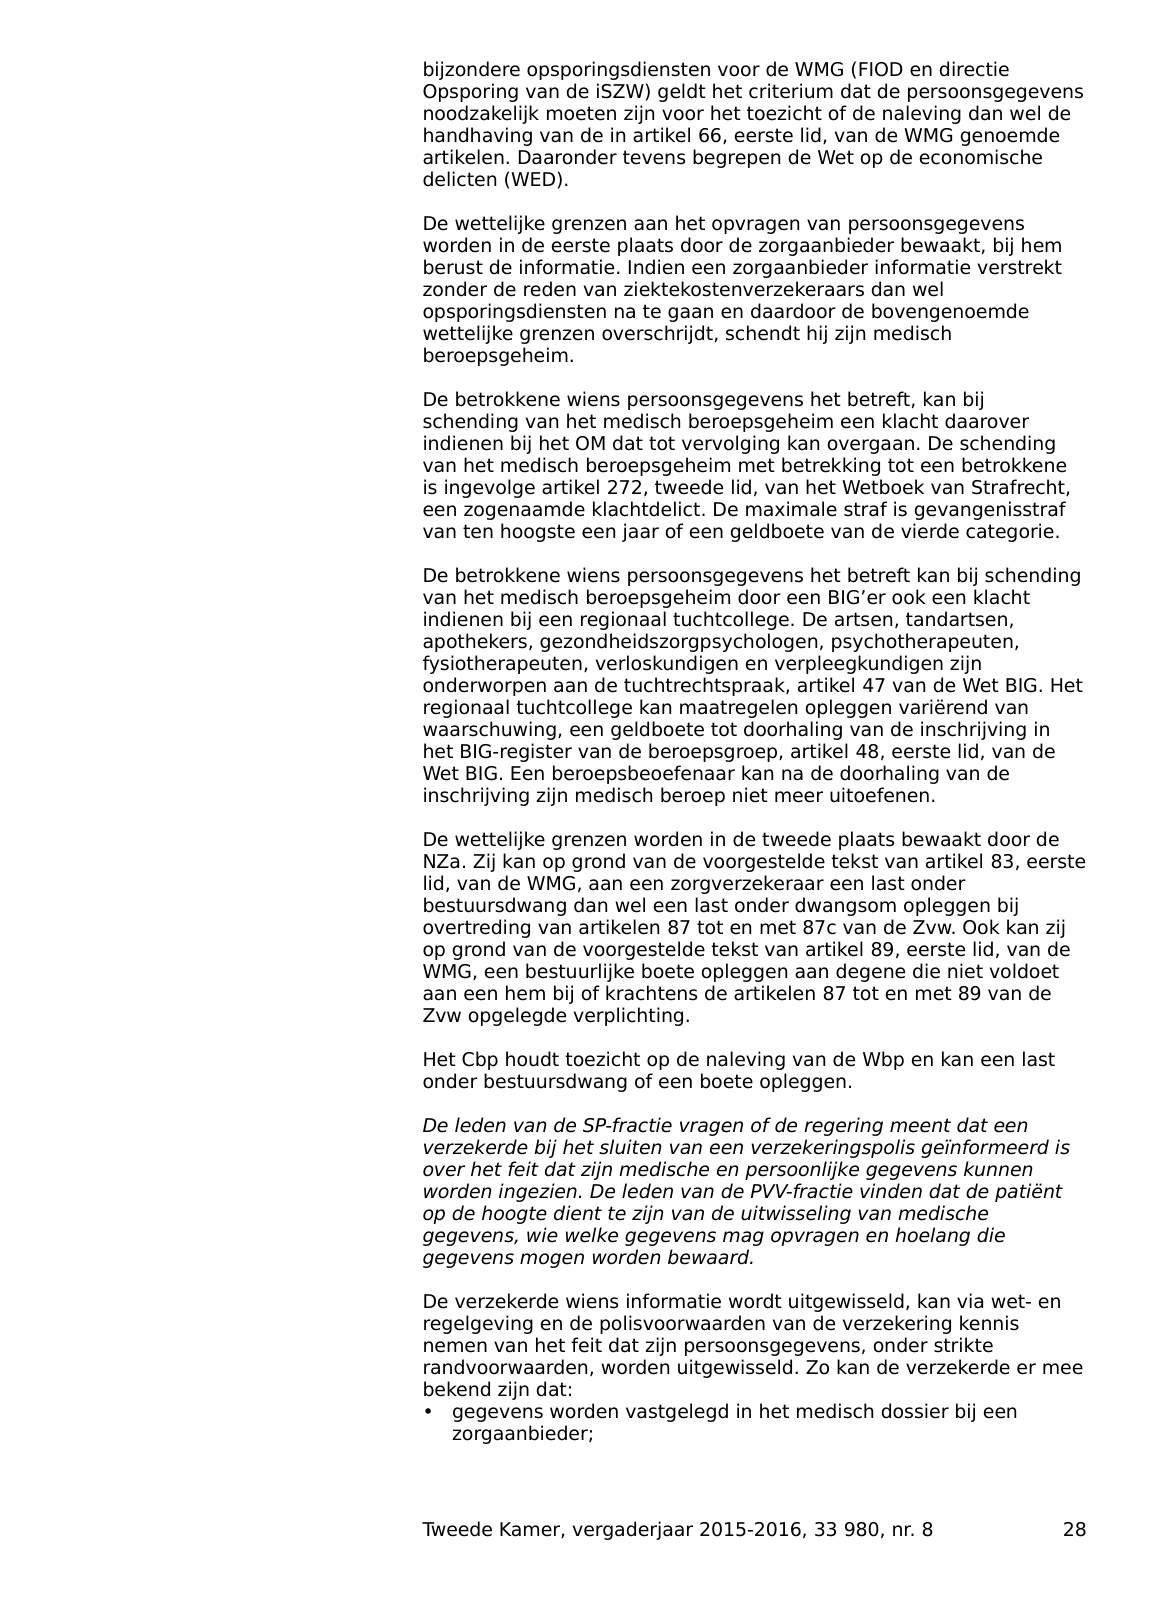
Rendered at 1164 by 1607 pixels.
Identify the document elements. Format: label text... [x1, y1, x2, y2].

text • gegevens worden vastgelegd in het medisch dossier bij een zorgaanbieder; [422, 1401, 1087, 1445]
text De betrokkene wiens persoonsgegevens het betreft kan bij schending van het medisch beroepsgeheim door een BIG’er ook een klacht indienen bij een regionaal tuchtcollege. De artsen, tandartsen, apothekers, gezondheidszorgpsychologen, psychotherapeuten, fysiotherapeuten, verloskundigen en verpleegkundigen zijn onderworpen aan de tuchtrechtspraak, artikel 47 van de Wet BIG. Het regionaal tuchtcollege kan maatregelen opleggen variërend van waarschuwing, een geldboete tot doorhaling van de inschrijving in het BIG-register van de beroepsgroep, artikel 48, eerste lid, van de Wet BIG. Een beroepsbeoefenaar kan na de doorhaling van de inschrijving zijn medisch beroep niet meer uitoefenen. [422, 565, 1087, 807]
text Het Cbp houdt toezicht op de naleving van de Wbp en kan een last onder bestuursdwang of een boete opleggen. [422, 1049, 1087, 1093]
text De verzekerde wiens informatie wordt uitgewisseld, kan via wet- en regelgeving en de polisvoorwaarden van de verzekering kennis nemen van het feit dat zijn persoonsgegevens, onder strikte randvoorwaarden, worden uitgewisseld. Zo kan de verzekerde er mee bekend zijn dat: [422, 1291, 1087, 1401]
text De wettelijke grenzen worden in de tweede plaats bewaakt door de NZa. Zij kan op grond van de voorgestelde tekst van artikel 83, eerste lid, van de WMG, aan een zorgverzekeraar een last onder bestuursdwang dan wel een last onder dwangsom opleggen bij overtreding van artikelen 87 tot en met 87c van de Zvw. Ook kan zij op grond van de voorgestelde tekst van artikel 89, eerste lid, van de WMG, een bestuurlijke boete opleggen aan degene die niet voldoet aan een hem bij of krachtens de artikelen 87 tot en met 89 van de Zvw opgelegde verplichting. [422, 829, 1087, 1027]
text De betrokkene wiens persoonsgegevens het betreft, kan bij schending van het medisch beroepsgeheim een klacht daarover indienen bij het OM dat tot vervolging kan overgaan. De schending van het medisch beroepsgeheim met betrekking tot een betrokkene is ingevolge artikel 272, tweede lid, van het Wetboek van Strafrecht, een zogenaamde klachtdelict. De maximale straf is gevangenisstraf van ten hoogste een jaar of een geldboete van de vierde categorie. [422, 389, 1087, 543]
text De wettelijke grenzen aan het opvragen van persoonsgegevens worden in de eerste plaats door de zorgaanbieder bewaakt, bij hem berust de informatie. Indien een zorgaanbieder informatie verstrekt zonder de reden van ziektekostenverzekeraars dan wel opsporingsdiensten na te gaan en daardoor de bovengenoemde wettelijke grenzen overschrijdt, schendt hij zijn medisch beroepsgeheim. [422, 213, 1087, 367]
text De leden van de SP-fractie vragen of de regering meent dat een verzekerde bij het sluiten van een verzekeringspolis geïnformeerd is over het feit dat zijn medische en persoonlijke gegevens kunnen worden ingezien. De leden van de PVV-fractie vinden dat de patiënt op de hoogte dient te zijn van de uitwisseling van medische gegevens, wie welke gegevens mag opvragen en hoelang die gegevens mogen worden bewaard. [422, 1115, 1087, 1269]
text bijzondere opsporingsdiensten voor de WMG (FIOD en directie Opsporing van de iSZW) geldt het criterium dat de persoonsgegevens noodzakelijk moeten zijn voor het toezicht of de naleving dan wel de handhaving van de in artikel 66, eerste lid, van de WMG genoemde artikelen. Daaronder tevens begrepen de Wet op de economische delicten (WED). [422, 59, 1087, 191]
